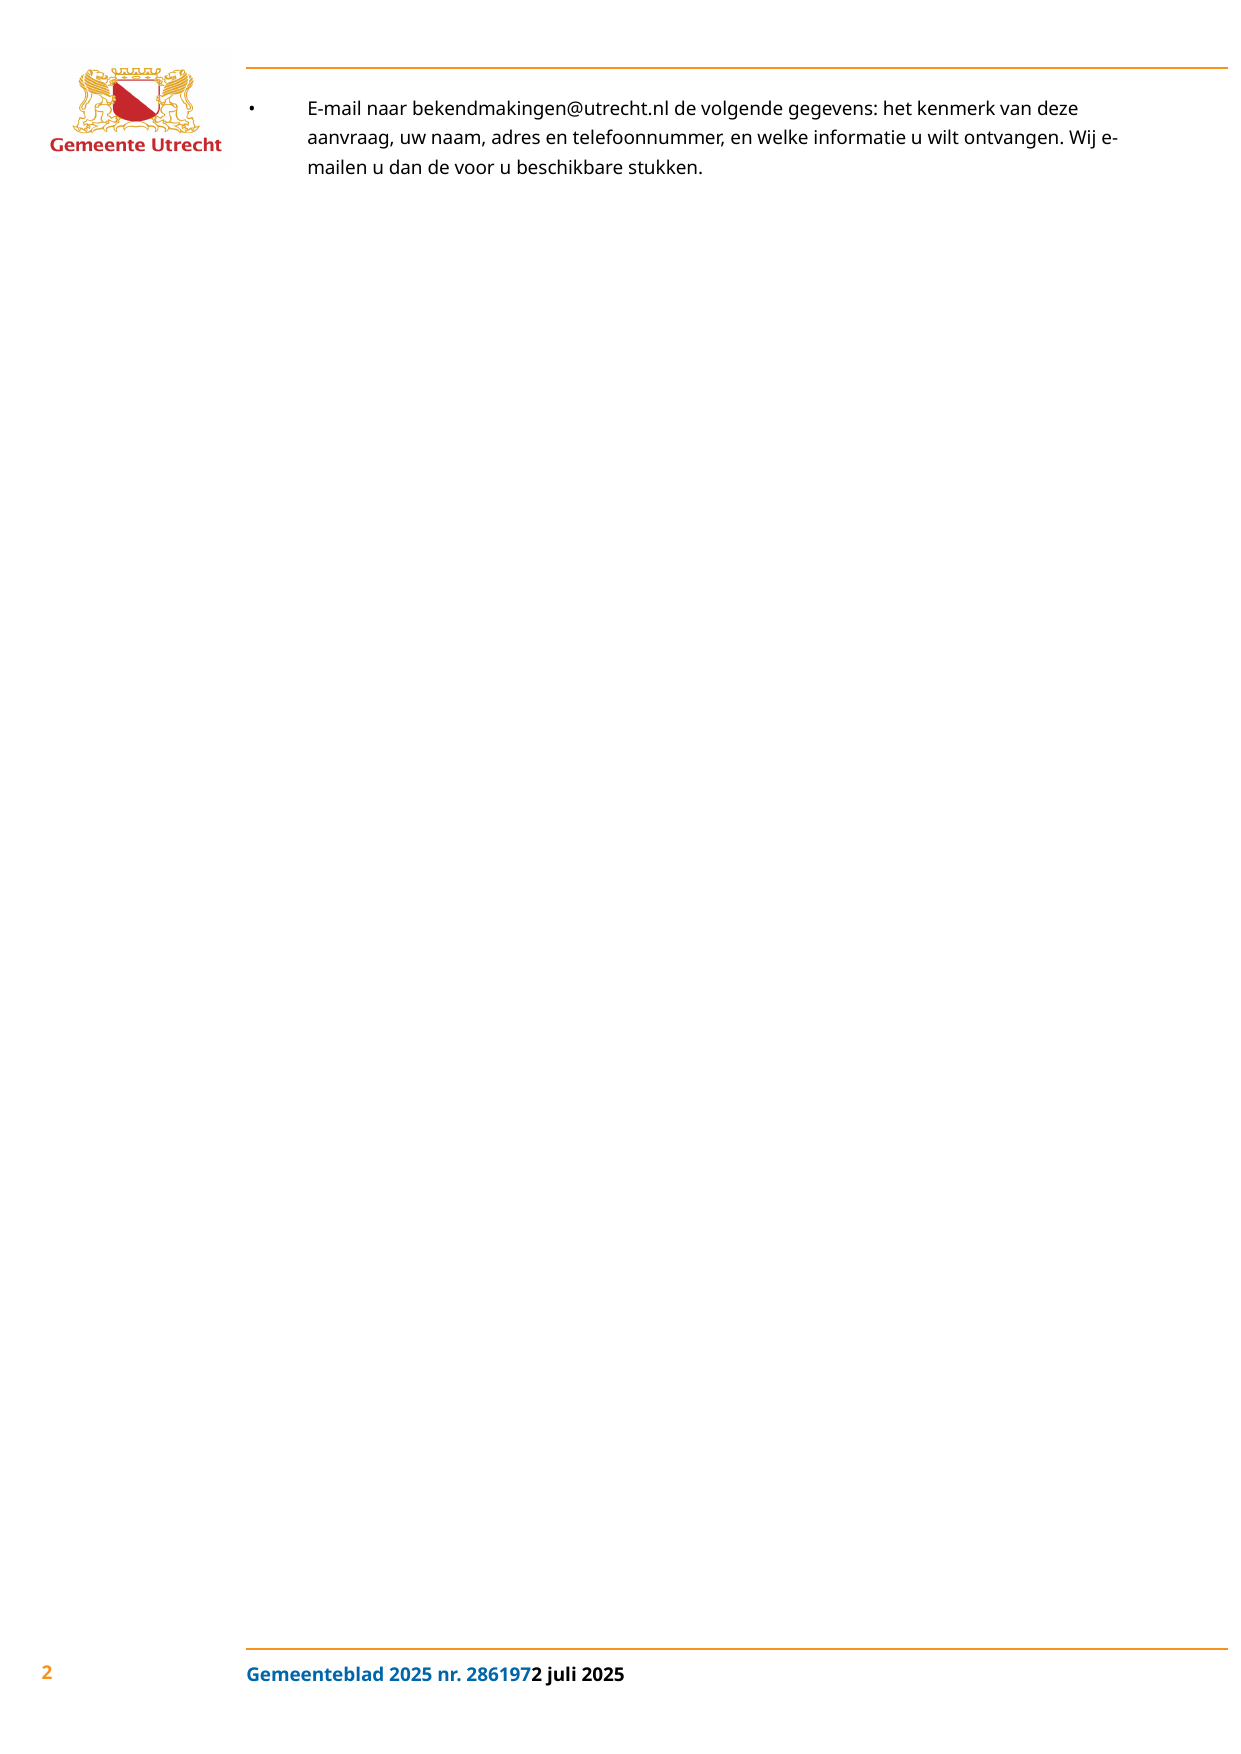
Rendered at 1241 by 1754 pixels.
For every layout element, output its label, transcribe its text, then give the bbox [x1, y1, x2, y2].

picture [41, 47, 231, 172]
list E-mail naar bekendmakingen@utrecht.nl de volgende gegevens: het kenmerk van deze aanvraag, uw naam, adres en telefoonnummer, en welke informatie u wilt ontvangen. Wij e-mailen u dan de voor u beschikbare stukken. [248, 95, 1152, 180]
